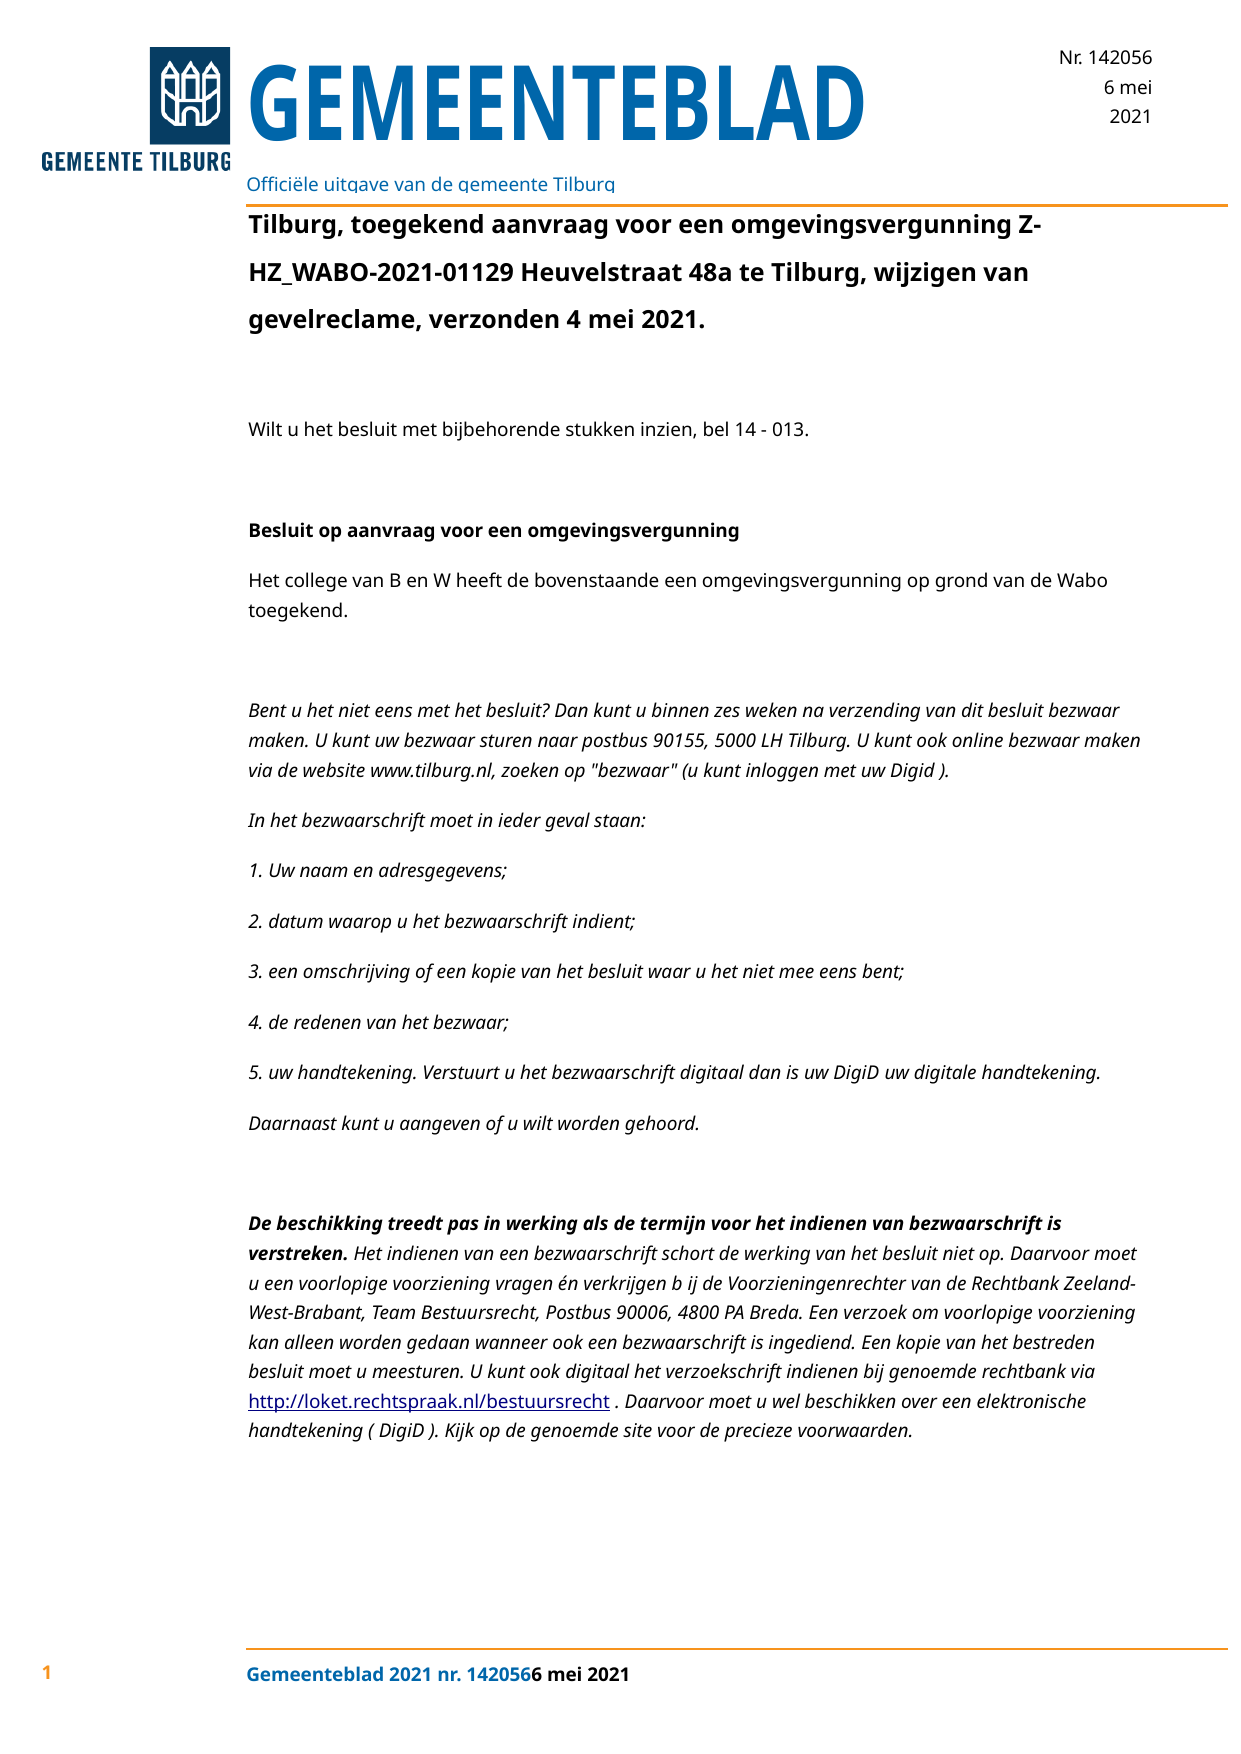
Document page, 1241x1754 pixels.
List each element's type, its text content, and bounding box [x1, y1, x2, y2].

text 5. uw handtekening. Verstuurt u het bezwaarschrift digitaal dan is uw DigiD uw digitale handtekening. [248, 1059, 1152, 1085]
text Wilt u het besluit met bijbehorende stukken inzien, bel 14 - 013. [248, 416, 1152, 442]
picture [41, 47, 231, 172]
text Bent u het niet eens met het besluit? Dan kunt u binnen zes weken na verzending van dit besluit bezwaar maken. U kunt uw bezwaar sturen naar postbus 90155, 5000 LH Tilburg. U kunt ook online bezwaar maken via de website www.tilburg.nl, zoeken op "bezwaar" (u kunt inloggen met uw Digid ). [248, 698, 1152, 782]
text 3. een omschrijving of een kopie van het besluit waar u het niet mee eens bent; [248, 958, 1152, 984]
text De beschikking treedt pas in werking als de termijn voor het indienen van bezwaarschrift is verstreken. Het indienen van een bezwaarschrift schort de werking van het besluit niet op. Daarvoor moet u een voorlopige voorziening vragen én verkrijgen b ij de Voorzieningenrechter van de Rechtbank Zeeland-West-Brabant, Team Bestuursrecht, Postbus 90006, 4800 PA Breda. Een verzoek om voorlopige voorziening kan alleen worden gedaan wanneer ook een bezwaarschrift is ingediend. Een kopie van het bestreden besluit moet u meesturen. U kunt ook digitaal het verzoekschrift indienen bij genoemde rechtbank via http://loket.rechtspraak.nl/bestuursrecht . Daarvoor moet u wel beschikken over een elektronische handtekening ( DigiD ). Kijk op de genoemde site voor de precieze voorwaarden. [248, 1211, 1152, 1443]
text 4. de redenen van het bezwaar; [248, 1009, 1152, 1034]
text Besluit op aanvraag voor een omgevingsvergunning [248, 517, 1152, 542]
text Het college van B en W heeft de bovenstaande een omgevingsvergunning op grond van de Wabo toegekend. [248, 567, 1152, 622]
text In het bezwaarschrift moet in ieder geval staan: [248, 807, 1152, 833]
text 2. datum waarop u het bezwaarschrift indient; [248, 908, 1152, 934]
text Daarnaast kunt u aangeven of u wilt worden gehoord. [248, 1110, 1152, 1135]
text Tilburg, toegekend aanvraag voor een omgevingsvergunning Z-HZ_WABO-2021-01129 Heuvelstraat 48a te Tilburg, wijzigen van gevelreclame, verzonden 4 mei 2021. [248, 207, 1152, 336]
text 1. Uw naam en adresgegevens; [248, 858, 1152, 883]
